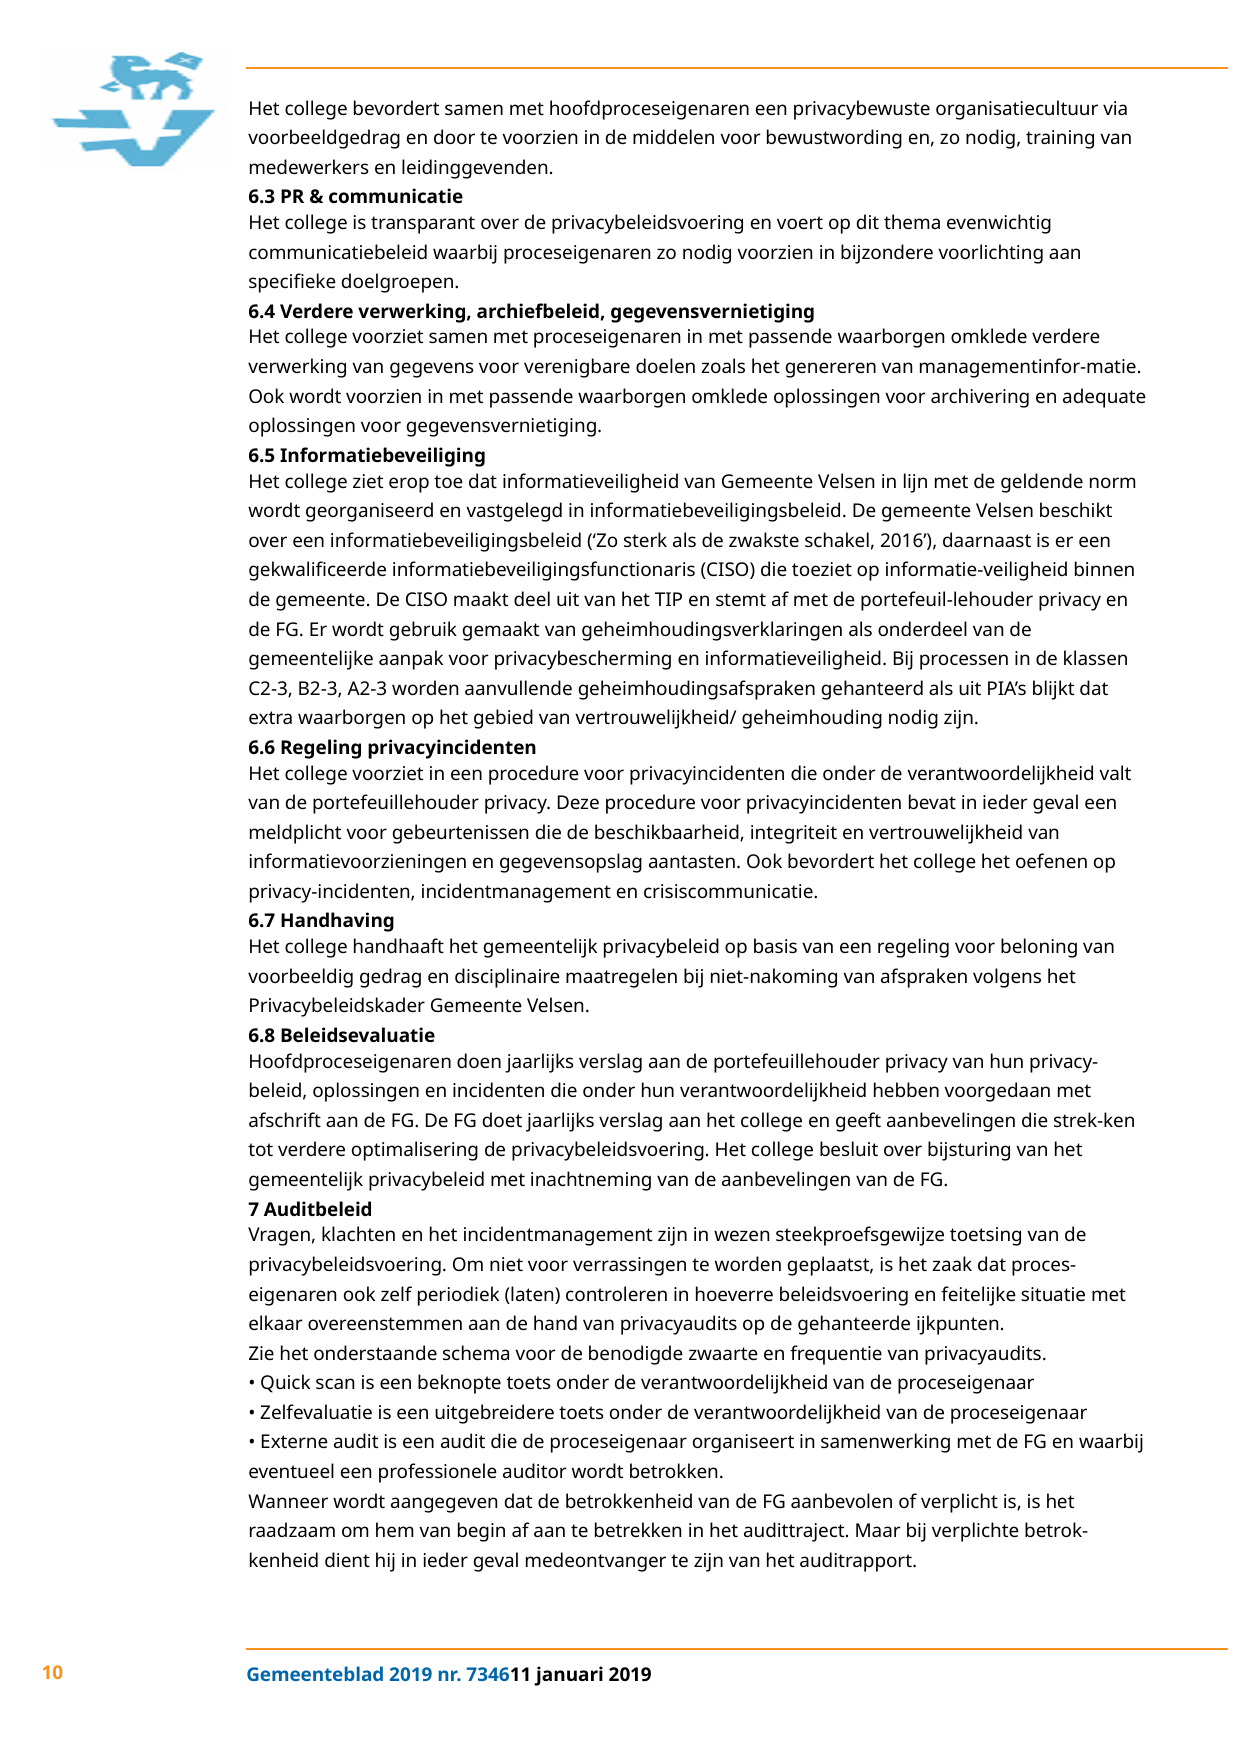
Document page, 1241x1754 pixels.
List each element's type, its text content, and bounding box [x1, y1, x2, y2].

text Het college handhaaft het gemeentelijk privacybeleid op basis van een regeling voor beloning van voorbeeldig gedrag en disciplinaire maatregelen bij niet-nakoming van afspraken volgens het Privacybeleidskader Gemeente Velsen. [248, 933, 1152, 1018]
text 6.6 Regeling privacyincidenten [248, 734, 1152, 760]
text Het college voorziet in een procedure voor privacyincidenten die onder de verantwoordelijkheid valt van de portefeuillehouder privacy. Deze procedure voor privacyincidenten bevat in ieder geval een meldplicht voor gebeurtenissen die de beschikbaarheid, integriteit en vertrouwelijkheid van informatievoorzieningen en gegevensopslag aantasten. Ook bevordert het college het oefenen op privacy-incidenten, incidentmanagement en crisiscommunicatie. [248, 760, 1152, 904]
text 6.7 Handhaving [248, 908, 1152, 933]
text Het college bevordert samen met hoofdproceseigenaren een privacybewuste organisatiecultuur via voorbeeldgedrag en door te voorzien in de middelen voor bewustwording en, zo nodig, training van medewerkers en leidinggevenden. [248, 95, 1152, 180]
text 7 Auditbeleid [248, 1196, 1152, 1222]
text • Zelfevaluatie is een uitgebreidere toets onder de verantwoordelijkheid van de proceseigenaar [248, 1399, 1152, 1425]
text • Externe audit is een audit die de proceseigenaar organiseert in samenwerking met de FG en waarbij eventueel een professionele auditor wordt betrokken. [248, 1429, 1152, 1484]
text Het college ziet erop toe dat informatieveiligheid van Gemeente Velsen in lijn met de geldende norm wordt georganiseerd en vastgelegd in informatiebeveiligingsbeleid. De gemeente Velsen beschikt over een informatiebeveiligingsbeleid (‘Zo sterk als de zwakste schakel, 2016’), daarnaast is er een gekwalificeerde informatiebeveiligingsfunctionaris (CISO) die toeziet op informatie-veiligheid binnen de gemeente. De CISO maakt deel uit van het TIP en stemt af met de portefeuil-lehouder privacy en de FG. Er wordt gebruik gemaakt van geheimhoudingsverklaringen als onderdeel van de gemeentelijke aanpak voor privacybescherming en informatieveiligheid. Bij processen in de klassen C2-3, B2-3, A2-3 worden aanvullende geheimhoudingsafspraken gehanteerd als uit PIA’s blijkt dat extra waarborgen op het gebied van vertrouwelijkheid/ geheimhouding nodig zijn. [248, 468, 1152, 730]
text Het college is transparant over de privacybeleidsvoering en voert op dit thema evenwichtig communicatiebeleid waarbij proceseigenaren zo nodig voorzien in bijzondere voorlichting aan specifieke doelgroepen. [248, 209, 1152, 294]
text Wanneer wordt aangegeven dat de betrokkenheid van de FG aanbevolen of verplicht is, is het raadzaam om hem van begin af aan te betrekken in het audittraject. Maar bij verplichte betrok-kenheid dient hij in ieder geval medeontvanger te zijn van het auditrapport. [248, 1488, 1152, 1573]
picture [41, 47, 231, 172]
text 6.5 Informatiebeveiliging [248, 442, 1152, 468]
text 6.4 Verdere verwerking, archiefbeleid, gegevensvernietiging [248, 298, 1152, 324]
text Vragen, klachten en het incidentmanagement zijn in wezen steekproefsgewijze toetsing van de privacybeleidsvoering. Om niet voor verrassingen te worden geplaatst, is het zaak dat proces-eigenaren ook zelf periodiek (laten) controleren in hoeverre beleidsvoering en feitelijke situatie met elkaar overeenstemmen aan de hand van privacyaudits op de gehanteerde ijkpunten. [248, 1222, 1152, 1336]
text Zie het onderstaande schema voor de benodigde zwaarte en frequentie van privacyaudits. [248, 1340, 1152, 1366]
text Hoofdproceseigenaren doen jaarlijks verslag aan de portefeuillehouder privacy van hun privacy-beleid, oplossingen en incidenten die onder hun verantwoordelijkheid hebben voorgedaan met afschrift aan de FG. De FG doet jaarlijks verslag aan het college en geeft aanbevelingen die strek-ken tot verdere optimalisering de privacybeleidsvoering. Het college besluit over bijsturing van het gemeentelijk privacybeleid met inachtneming van de aanbevelingen van de FG. [248, 1048, 1152, 1192]
text Het college voorziet samen met proceseigenaren in met passende waarborgen omklede verdere verwerking van gegevens voor verenigbare doelen zoals het genereren van managementinfor-matie. Ook wordt voorzien in met passende waarborgen omklede oplossingen voor archivering en adequate oplossingen voor gegevensvernietiging. [248, 324, 1152, 438]
text 6.8 Beleidsevaluatie [248, 1022, 1152, 1048]
text 6.3 PR & communicatie [248, 183, 1152, 209]
text • Quick scan is een beknopte toets onder de verantwoordelijkheid van de proceseigenaar [248, 1369, 1152, 1395]
